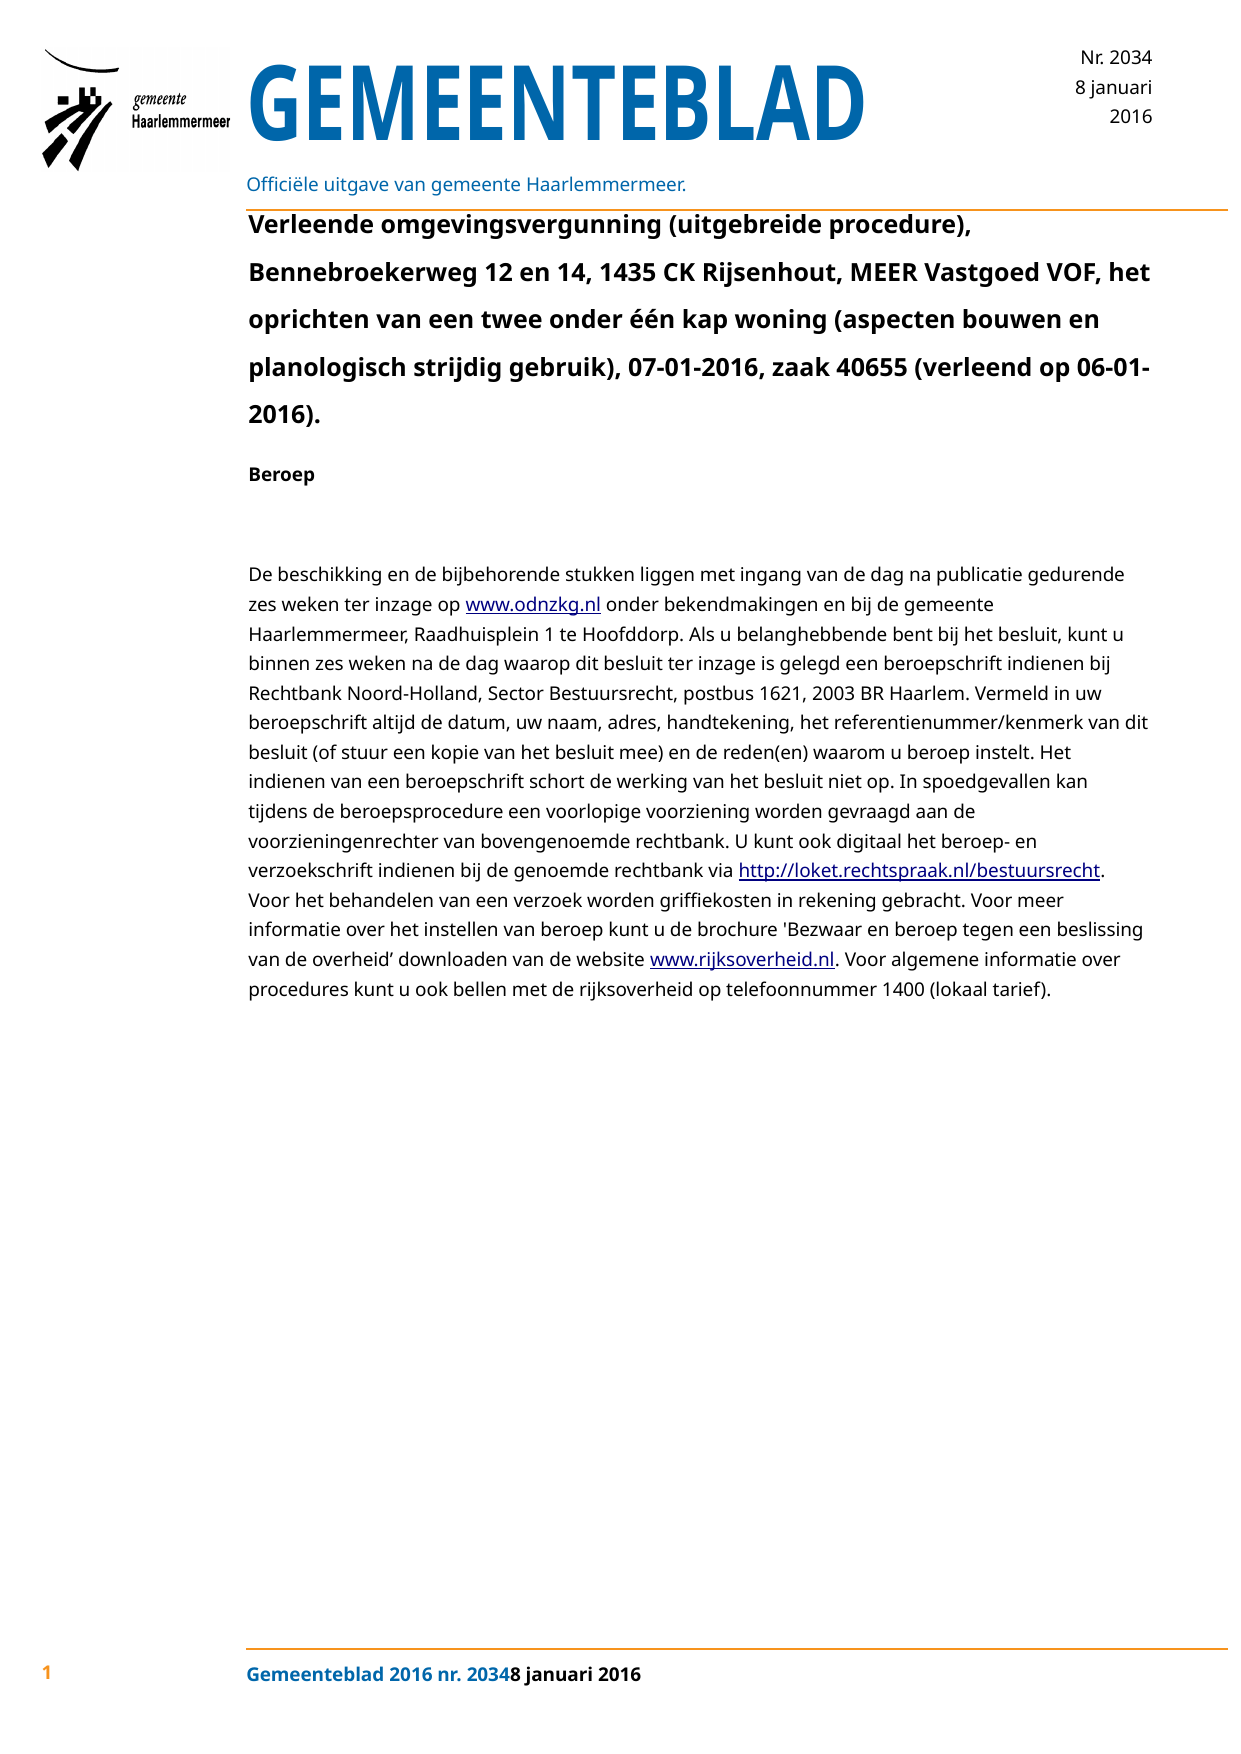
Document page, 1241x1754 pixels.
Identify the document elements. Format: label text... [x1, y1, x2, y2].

picture [41, 47, 231, 172]
text De beschikking en de bijbehorende stukken liggen met ingang van de dag na publicatie gedurende zes weken ter inzage op www.odnzkg.nl onder bekendmakingen en bij de gemeente Haarlemmermeer, Raadhuisplein 1 te Hoofddorp. Als u belanghebbende bent bij het besluit, kunt u binnen zes weken na de dag waarop dit besluit ter inzage is gelegd een beroepschrift indienen bij Rechtbank Noord-Holland, Sector Bestuursrecht, postbus 1621, 2003 BR Haarlem. Vermeld in uw beroepschrift altijd de datum, uw naam, adres, handtekening, het referentienummer/kenmerk van dit besluit (of stuur een kopie van het besluit mee) en de reden(en) waarom u beroep instelt. Het indienen van een beroepschrift schort de werking van het besluit niet op. In spoedgevallen kan tijdens de beroepsprocedure een voorlopige voorziening worden gevraagd aan de voorzieningenrechter van bovengenoemde rechtbank. U kunt ook digitaal het beroep- en verzoekschrift indienen bij de genoemde rechtbank via http://loket.rechtspraak.nl/bestuursrecht. Voor het behandelen van een verzoek worden griffiekosten in rekening gebracht. Voor meer informatie over het instellen van beroep kunt u de brochure 'Bezwaar en beroep tegen een beslissing van de overheid’ downloaden van de website www.rijksoverheid.nl. Voor algemene informatie over procedures kunt u ook bellen met de rijksoverheid op telefoonnummer 1400 (lokaal tarief). [248, 562, 1152, 1001]
text Verleende omgevingsvergunning (uitgebreide procedure), Bennebroekerweg 12 en 14, 1435 CK Rijsenhout, MEER Vastgoed VOF, het oprichten van een twee onder één kap woning (aspecten bouwen en planologisch strijdig gebruik), 07-01-2016, zaak 40655 (verleend op 06-01-2016). [248, 211, 1152, 431]
text Beroep [248, 461, 1152, 486]
